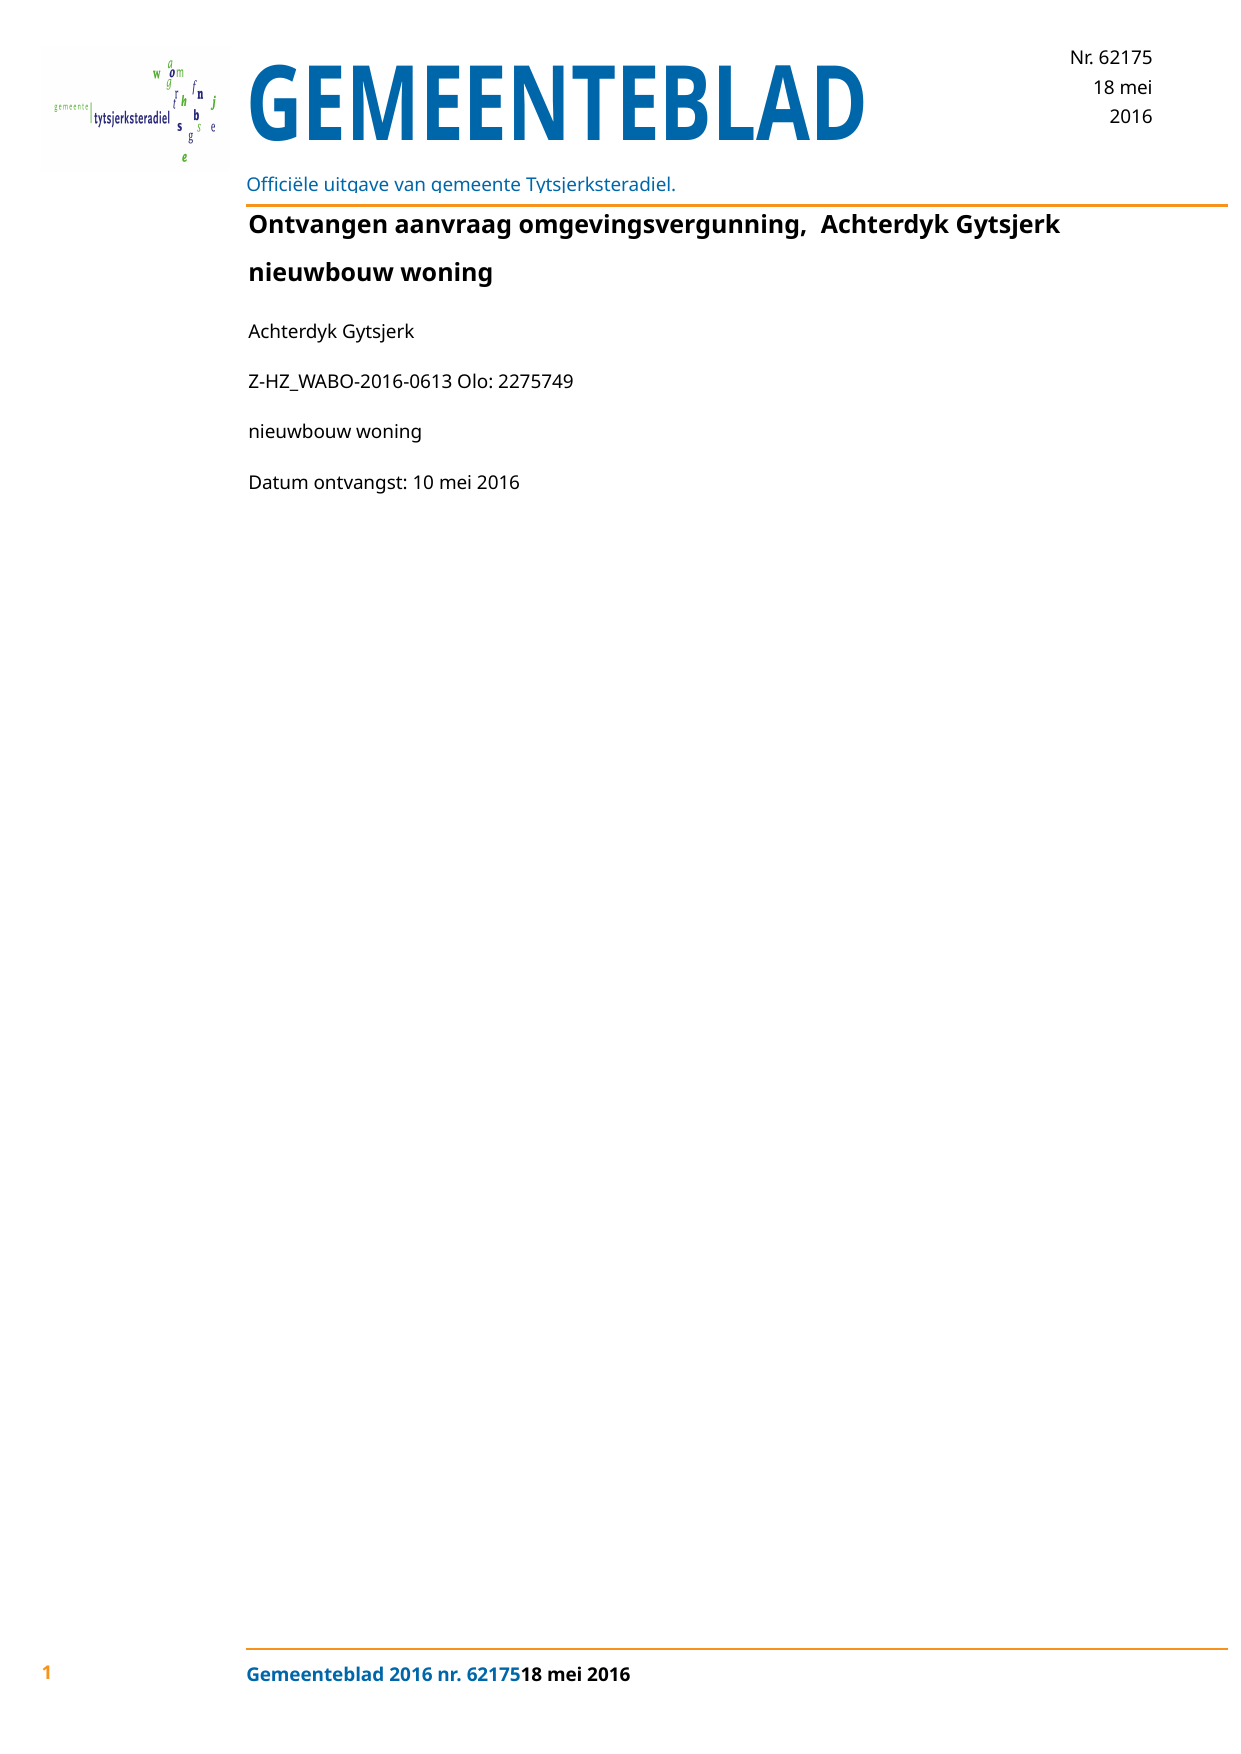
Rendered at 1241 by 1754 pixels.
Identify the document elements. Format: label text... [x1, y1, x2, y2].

text Datum ontvangst: 10 mei 2016 [248, 469, 1152, 495]
text Z-HZ_WABO-2016-0613 Olo: 2275749 [248, 368, 1152, 394]
text Achterdyk Gytsjerk [248, 318, 1152, 344]
picture [41, 47, 231, 172]
text Ontvangen aanvraag omgevingsvergunning, Achterdyk Gytsjerk nieuwbouw woning [248, 207, 1152, 288]
text nieuwbouw woning [248, 419, 1152, 444]
